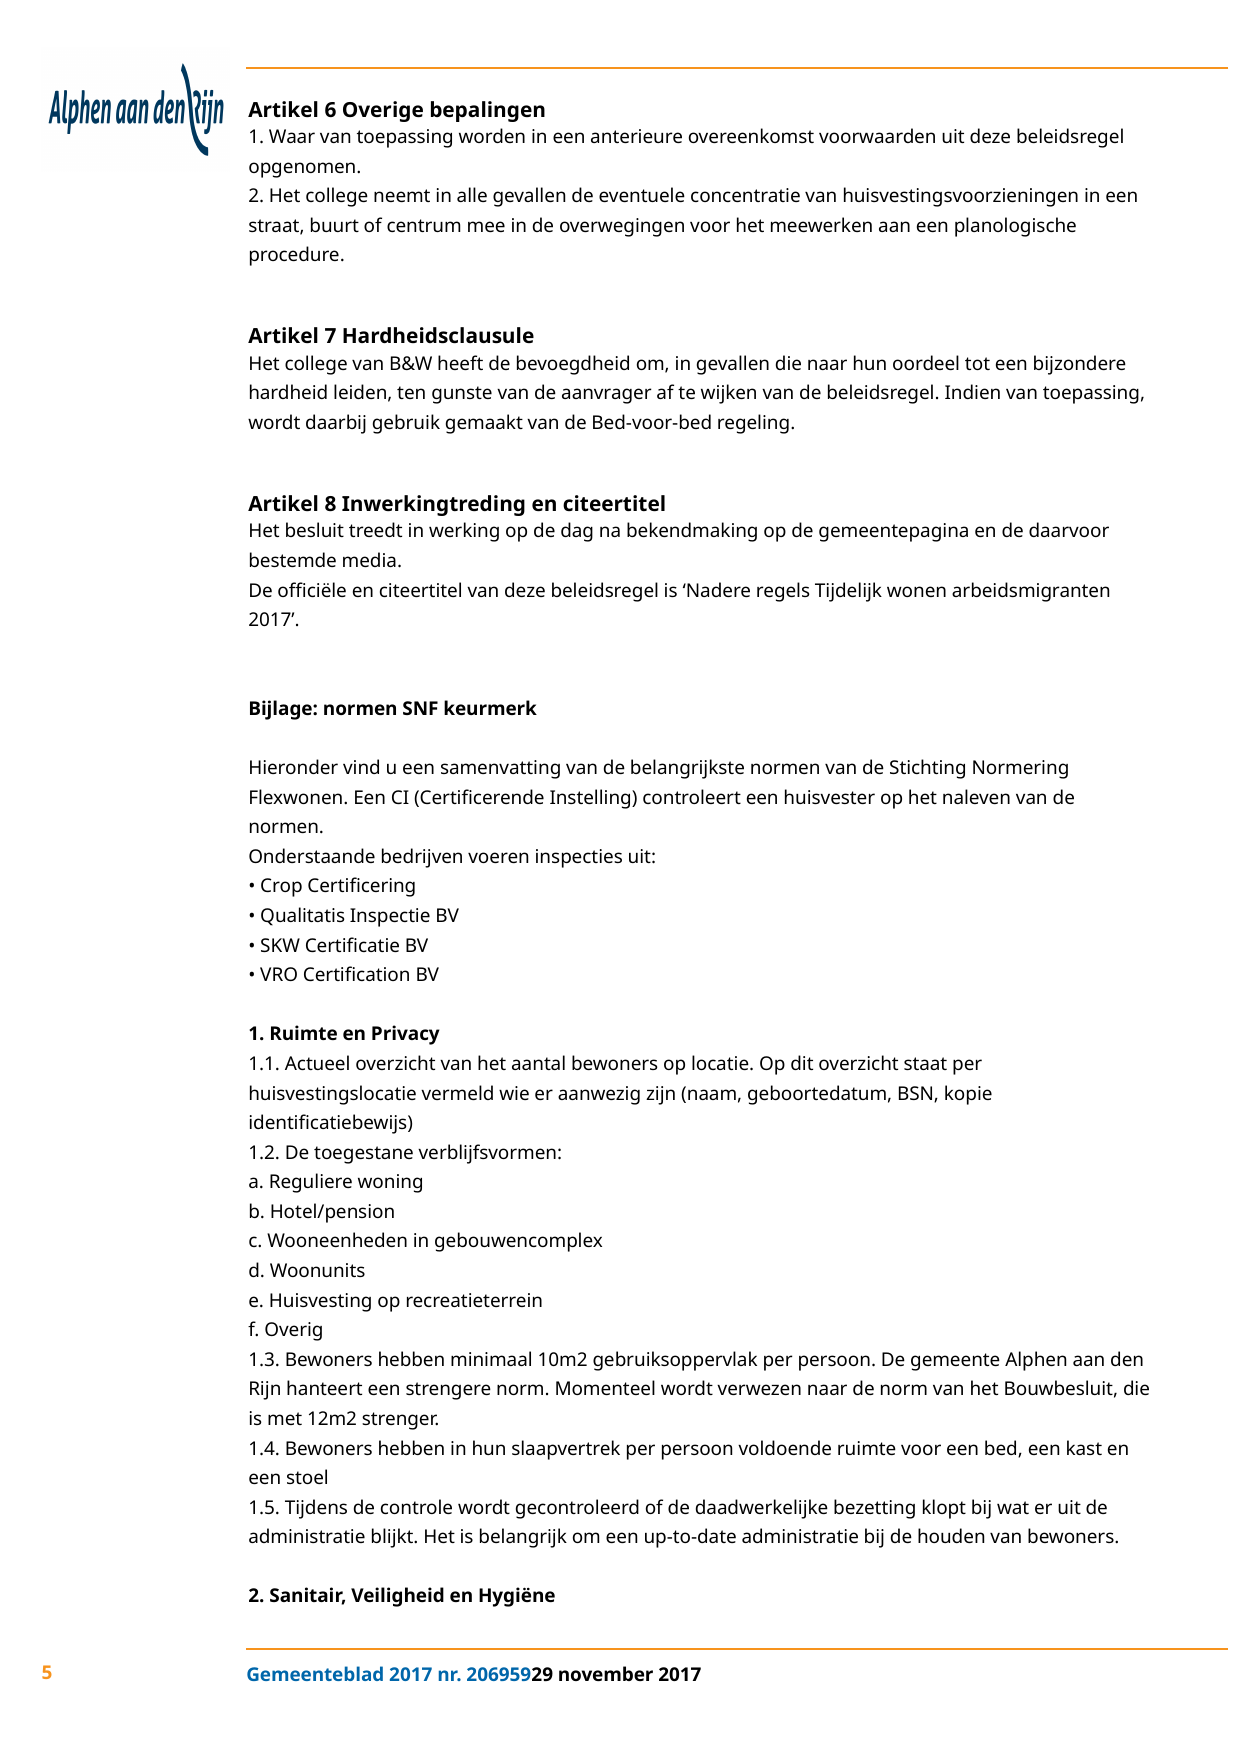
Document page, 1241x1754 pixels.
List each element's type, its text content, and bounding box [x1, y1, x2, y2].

text 1.5. Tijdens de controle wordt gecontroleerd of de daadwerkelijke bezetting klopt bij wat er uit de administratie blijkt. Het is belangrijk om een up-to-date administratie bij de houden van bewoners. [248, 1494, 1152, 1549]
text • VRO Certification BV [248, 961, 1152, 987]
picture [41, 47, 231, 172]
text 1. Ruimte en Privacy [248, 1021, 1152, 1046]
text d. Woonunits [248, 1257, 1152, 1283]
text e. Huisvesting op recreatieterrein [248, 1287, 1152, 1312]
text De officiële en citeertitel van deze beleidsregel is ‘Nadere regels Tijdelijk wonen arbeidsmigranten 2017’. [248, 577, 1152, 632]
text Artikel 6 Overige bepalingen [248, 95, 1152, 123]
text f. Overig [248, 1316, 1152, 1342]
text 1.1. Actueel overzicht van het aantal bewoners op locatie. Op dit overzicht staat per huisvestingslocatie vermeld wie er aanwezig zijn (naam, geboortedatum, BSN, kopie identificatiebewijs) [248, 1050, 1152, 1135]
text Het college van B&W heeft de bevoegdheid om, in gevallen die naar hun oordeel tot een bijzondere hardheid leiden, ten gunste van de aanvrager af te wijken van de beleidsregel. Indien van toepassing, wordt daarbij gebruik gemaakt van de Bed-voor-bed regeling. [248, 350, 1152, 435]
text 2. Sanitair, Veiligheid en Hygiëne [248, 1583, 1152, 1608]
text a. Reguliere woning [248, 1168, 1152, 1194]
text Bijlage: normen SNF keurmerk [248, 695, 1152, 721]
text Artikel 8 Inwerkingtreding en citeertitel [248, 489, 1152, 518]
text Artikel 7 Hardheidsclausule [248, 322, 1152, 350]
text • Crop Certificering [248, 873, 1152, 898]
text 2. Het college neemt in alle gevallen de eventuele concentratie van huisvestingsvoorzieningen in een straat, buurt of centrum mee in de overwegingen voor het meewerken aan een planologische procedure. [248, 182, 1152, 267]
text 1.2. De toegestane verblijfsvormen: [248, 1139, 1152, 1164]
text • SKW Certificatie BV [248, 932, 1152, 957]
text 1. Waar van toepassing worden in een anterieure overeenkomst voorwaarden uit deze beleidsregel opgenomen. [248, 123, 1152, 178]
text Onderstaande bedrijven voeren inspecties uit: [248, 843, 1152, 869]
text 1.3. Bewoners hebben minimaal 10m2 gebruiksoppervlak per persoon. De gemeente Alphen aan den Rijn hanteert een strengere norm. Momenteel wordt verwezen naar de norm van het Bouwbesluit, die is met 12m2 strenger. [248, 1346, 1152, 1431]
text • Qualitatis Inspectie BV [248, 902, 1152, 928]
text b. Hotel/pension [248, 1198, 1152, 1224]
text 1.4. Bewoners hebben in hun slaapvertrek per persoon voldoende ruimte voor een bed, een kast en een stoel [248, 1435, 1152, 1490]
text c. Wooneenheden in gebouwencomplex [248, 1228, 1152, 1253]
text Hieronder vind u een samenvatting van de belangrijkste normen van de Stichting Normering Flexwonen. Een CI (Certificerende Instelling) controleert een huisvester op het naleven van de normen. [248, 754, 1152, 839]
text Het besluit treedt in werking op de dag na bekendmaking op de gemeentepagina en de daarvoor bestemde media. [248, 518, 1152, 573]
